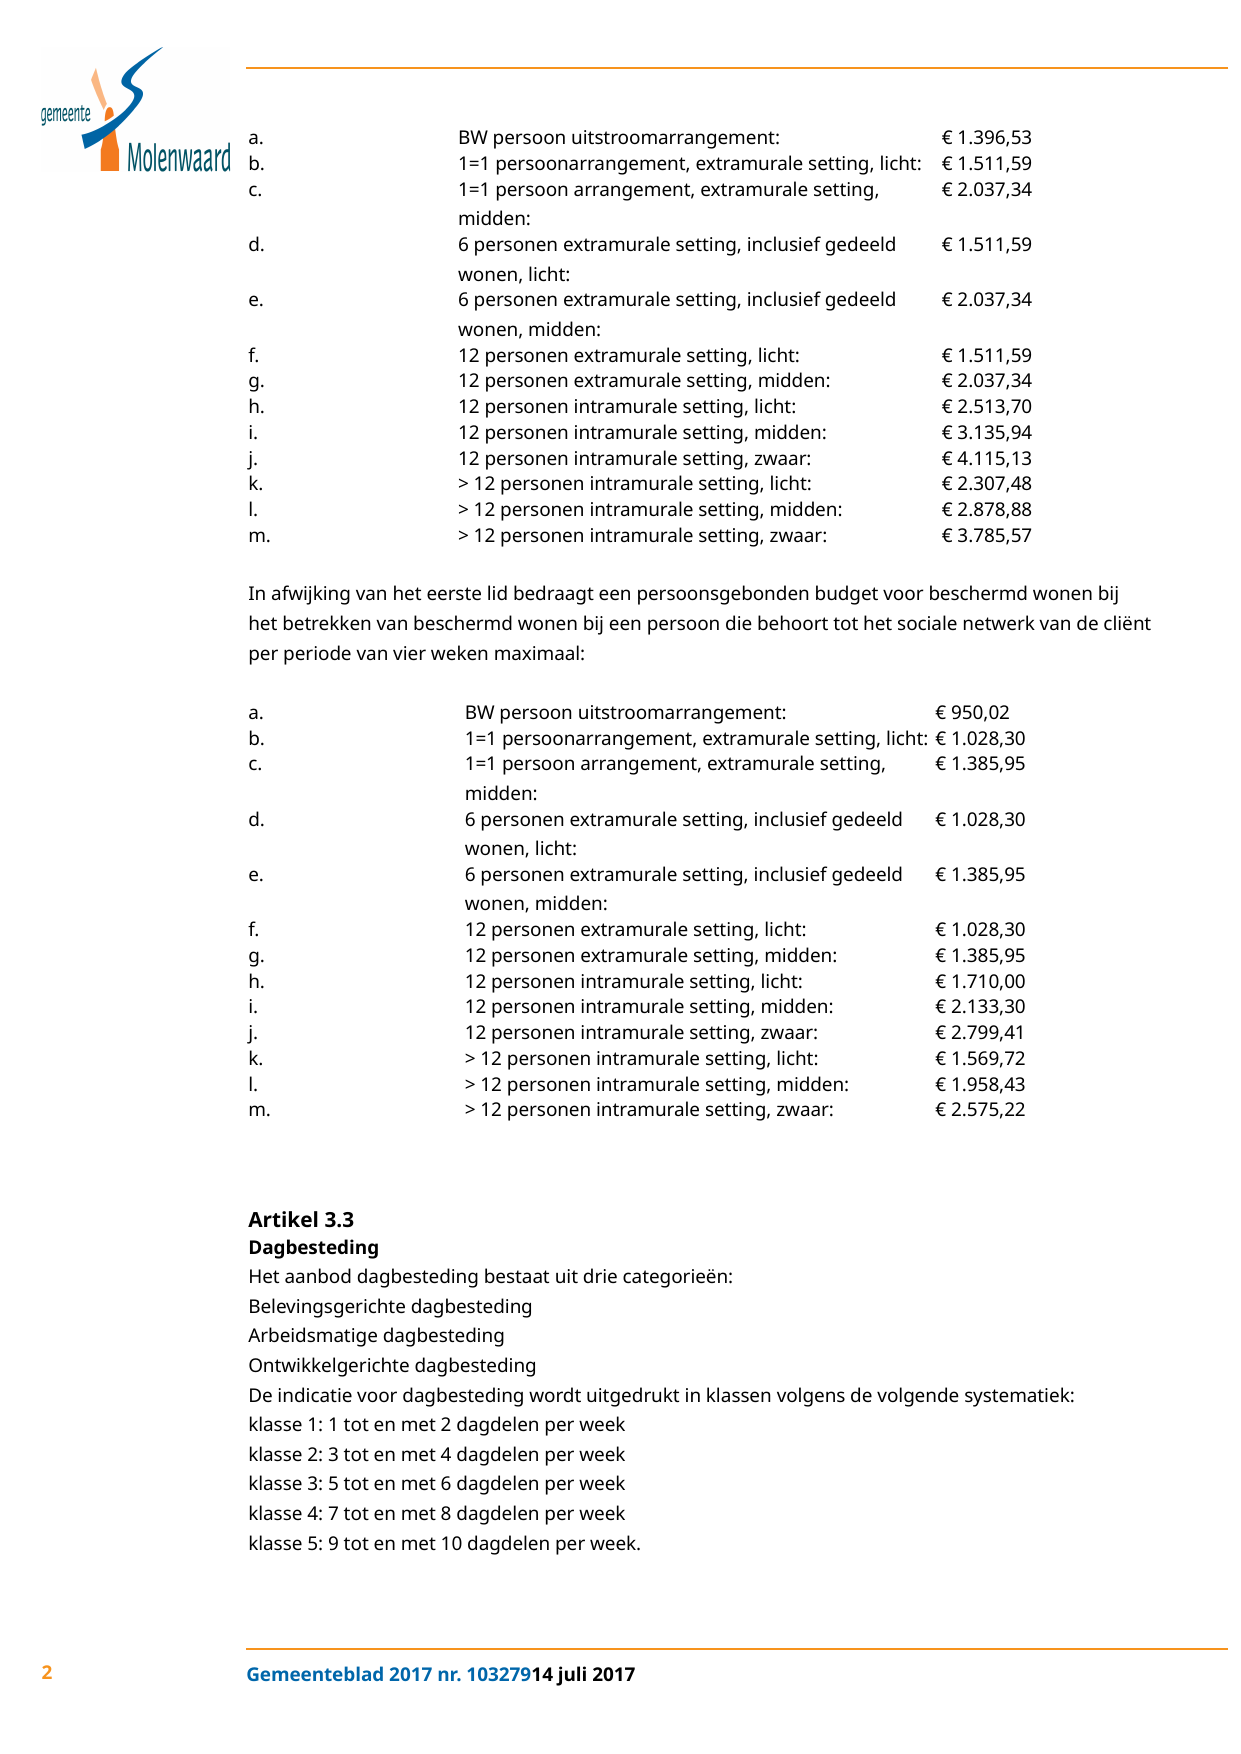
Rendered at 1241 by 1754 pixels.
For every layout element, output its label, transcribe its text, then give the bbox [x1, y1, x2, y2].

table_header BW persoon uitstroomarrangement: [458, 125, 942, 150]
table_cell c. [248, 750, 464, 806]
table_cell l. [248, 1071, 464, 1096]
table_cell 12 personen extramurale setting, licht: [465, 916, 935, 942]
picture [41, 47, 231, 172]
table_cell € 2.133,30 [935, 994, 1152, 1019]
table_cell € 2.037,34 [942, 176, 1152, 231]
table_cell 12 personen intramurale setting, licht: [458, 393, 942, 419]
text klasse 4: 7 tot en met 8 dagdelen per week [248, 1500, 1152, 1526]
table_cell f. [248, 342, 458, 368]
table_cell € 1.511,59 [942, 342, 1152, 368]
table_cell 12 personen extramurale setting, licht: [458, 342, 942, 368]
text klasse 1: 1 tot en met 2 dagdelen per week [248, 1411, 1152, 1437]
table_cell > 12 personen intramurale setting, licht: [458, 471, 942, 496]
text klasse 5: 9 tot en met 10 dagdelen per week. [248, 1530, 1152, 1555]
table_cell € 3.785,57 [942, 522, 1152, 548]
table_cell e. [248, 287, 458, 342]
table_cell k. [248, 471, 458, 496]
table_cell c. [248, 176, 458, 231]
table_cell b. [248, 725, 464, 750]
table_cell > 12 personen intramurale setting, zwaar: [458, 522, 942, 548]
table_cell h. [248, 968, 464, 993]
table_header a. [248, 125, 458, 150]
table_cell > 12 personen intramurale setting, zwaar: [465, 1096, 935, 1122]
table_cell d. [248, 806, 464, 861]
table_cell 12 personen intramurale setting, midden: [458, 419, 942, 445]
table_cell e. [248, 861, 464, 916]
table_cell m. [248, 1096, 464, 1122]
table_cell > 12 personen intramurale setting, midden: [458, 496, 942, 522]
table_cell i. [248, 419, 458, 445]
table_cell g. [248, 942, 464, 968]
text Het aanbod dagbesteding bestaat uit drie categorieën: [248, 1263, 1152, 1289]
table_cell € 1.958,43 [935, 1071, 1152, 1096]
text klasse 2: 3 tot en met 4 dagdelen per week [248, 1441, 1152, 1467]
text Arbeidsmatige dagbesteding [248, 1323, 1152, 1348]
table_cell € 2.878,88 [942, 496, 1152, 522]
table_cell d. [248, 231, 458, 287]
table_cell € 2.037,34 [942, 368, 1152, 393]
table_cell 12 personen intramurale setting, zwaar: [458, 445, 942, 471]
table_cell € 1.511,59 [942, 231, 1152, 287]
table_cell i. [248, 994, 464, 1019]
table_cell 12 personen extramurale setting, midden: [465, 942, 935, 968]
table_cell € 2.037,34 [942, 287, 1152, 342]
table_cell 6 personen extramurale setting, inclusief gedeeld wonen, midden: [458, 287, 942, 342]
table_cell 1=1 persoonarrangement, extramurale setting, licht: [465, 725, 935, 750]
table_header a. [248, 699, 464, 725]
table_cell 1=1 persoonarrangement, extramurale setting, licht: [458, 150, 942, 176]
table_cell € 4.115,13 [942, 445, 1152, 471]
table_cell € 1.710,00 [935, 968, 1152, 993]
table_cell € 1.028,30 [935, 916, 1152, 942]
table_cell € 1.385,95 [935, 861, 1152, 916]
table_cell € 2.799,41 [935, 1019, 1152, 1045]
table_cell > 12 personen intramurale setting, midden: [465, 1071, 935, 1096]
table_cell 1=1 persoon arrangement, extramurale setting, midden: [458, 176, 942, 231]
text Belevingsgerichte dagbesteding [248, 1293, 1152, 1319]
table_cell € 1.569,72 [935, 1045, 1152, 1071]
table_header BW persoon uitstroomarrangement: [465, 699, 935, 725]
table_cell 1=1 persoon arrangement, extramurale setting, midden: [465, 750, 935, 806]
table_cell 12 personen extramurale setting, midden: [458, 368, 942, 393]
table_cell > 12 personen intramurale setting, licht: [465, 1045, 935, 1071]
text Ontwikkelgerichte dagbesteding [248, 1352, 1152, 1378]
table_cell € 1.385,95 [935, 750, 1152, 806]
table_cell h. [248, 393, 458, 419]
table_cell l. [248, 496, 458, 522]
table_cell € 2.513,70 [942, 393, 1152, 419]
table_cell k. [248, 1045, 464, 1071]
table_cell j. [248, 1019, 464, 1045]
table_cell j. [248, 445, 458, 471]
table_cell 12 personen intramurale setting, midden: [465, 994, 935, 1019]
table_cell 6 personen extramurale setting, inclusief gedeeld wonen, midden: [465, 861, 935, 916]
table_cell 6 personen extramurale setting, inclusief gedeeld wonen, licht: [465, 806, 935, 861]
table_header € 1.396,53 [942, 125, 1152, 150]
text klasse 3: 5 tot en met 6 dagdelen per week [248, 1471, 1152, 1496]
table_cell b. [248, 150, 458, 176]
table_cell 12 personen intramurale setting, licht: [465, 968, 935, 993]
table_header € 950,02 [935, 699, 1152, 725]
table_cell € 1.028,30 [935, 806, 1152, 861]
table_cell m. [248, 522, 458, 548]
table_cell 6 personen extramurale setting, inclusief gedeeld wonen, licht: [458, 231, 942, 287]
text In afwijking van het eerste lid bedraagt een persoonsgebonden budget voor beschermd wonen bij het betrekken van beschermd wonen bij een persoon die behoort tot het sociale netwerk van de cliënt per periode van vier weken maximaal: [248, 581, 1152, 665]
table_cell 12 personen intramurale setting, zwaar: [465, 1019, 935, 1045]
table_cell f. [248, 916, 464, 942]
table_cell € 1.511,59 [942, 150, 1152, 176]
text Dagbesteding [248, 1234, 1152, 1259]
table_cell € 3.135,94 [942, 419, 1152, 445]
table_cell g. [248, 368, 458, 393]
table_cell € 1.028,30 [935, 725, 1152, 750]
text Artikel 3.3 [248, 1205, 1152, 1234]
text De indicatie voor dagbesteding wordt uitgedrukt in klassen volgens de volgende systematiek: [248, 1382, 1152, 1407]
table_cell € 1.385,95 [935, 942, 1152, 968]
table_cell € 2.575,22 [935, 1096, 1152, 1122]
table_cell € 2.307,48 [942, 471, 1152, 496]
